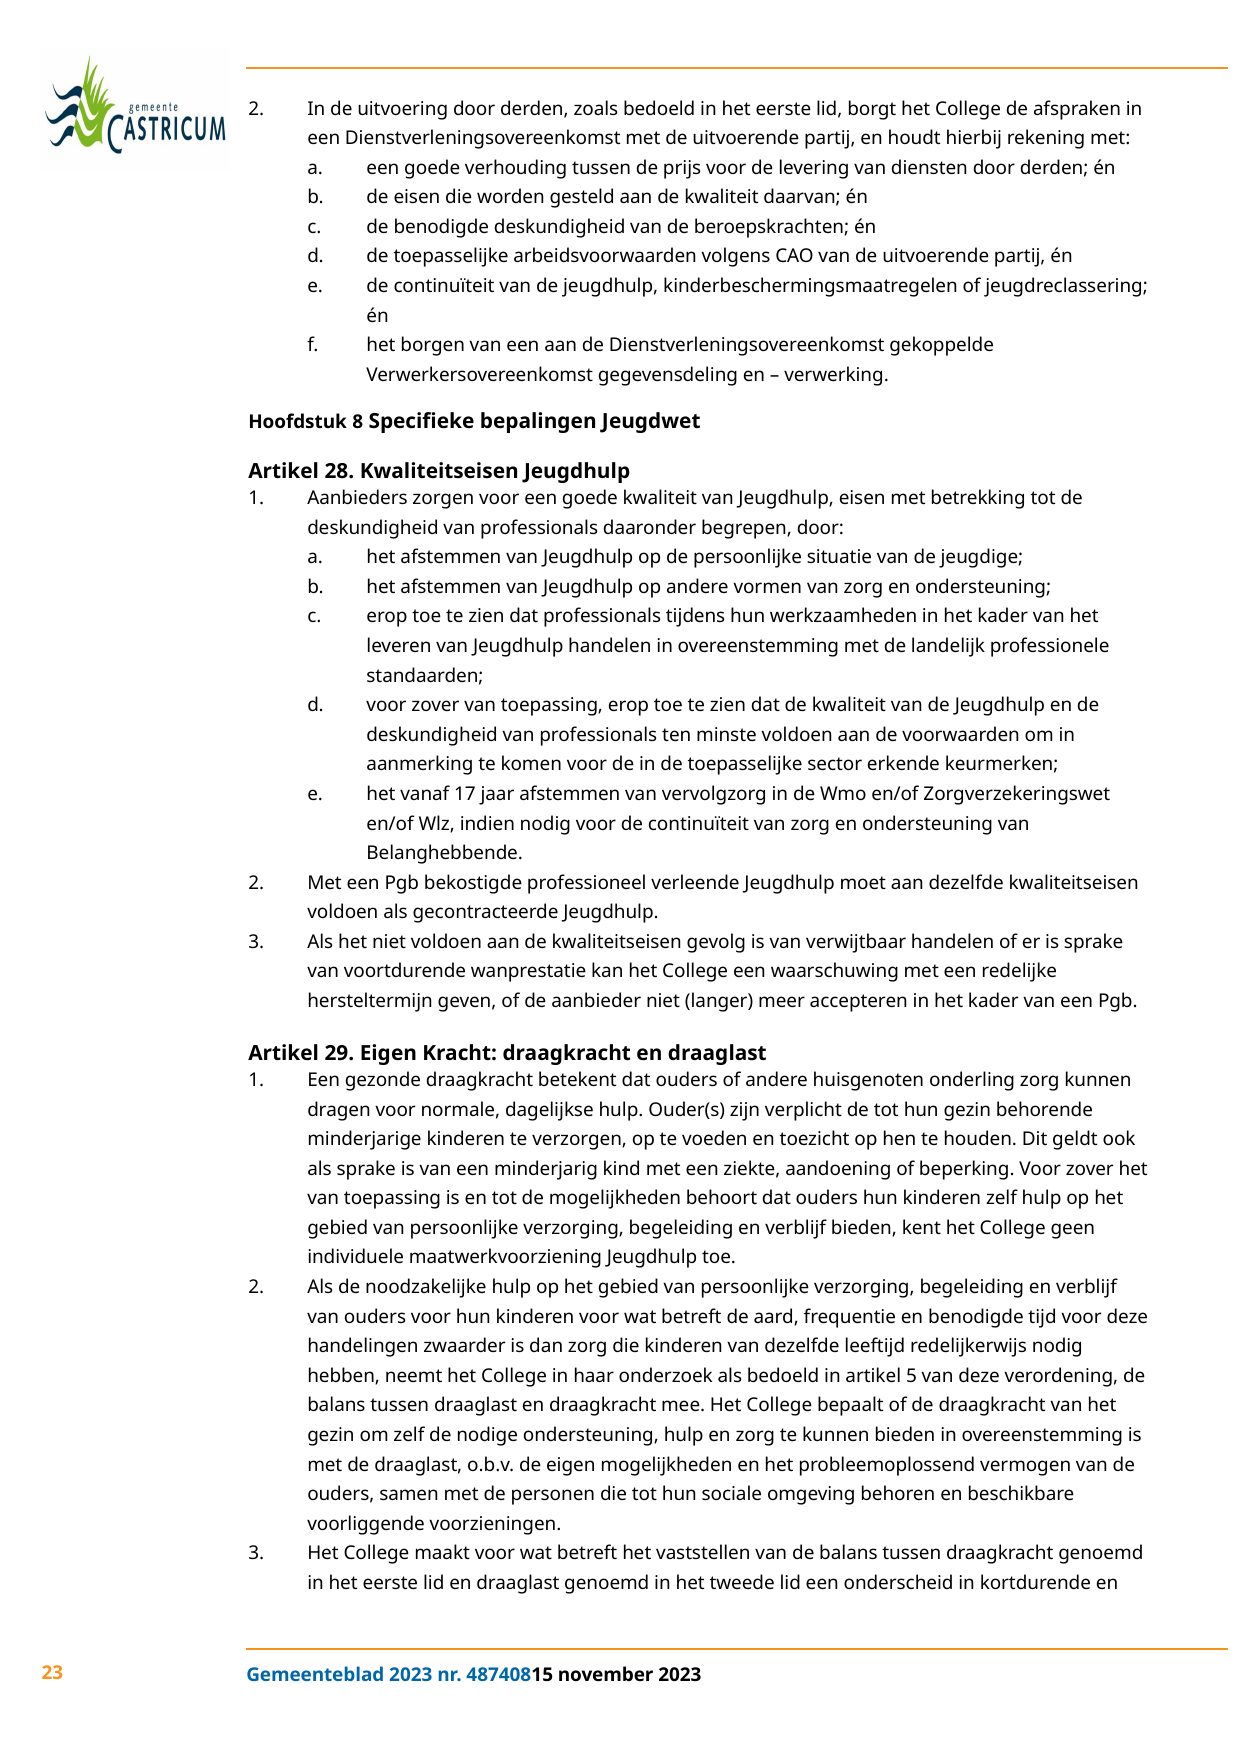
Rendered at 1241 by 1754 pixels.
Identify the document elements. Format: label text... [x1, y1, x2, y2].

list een goede verhouding tussen de prijs voor de levering van diensten door derden; én [307, 154, 1152, 180]
list Als de noodzakelijke hulp op het gebied van persoonlijke verzorging, begeleiding en verblijf van ouders voor hun kinderen voor wat betreft de aard, frequentie en benodigde tijd voor deze handelingen zwaarder is dan zorg die kinderen van dezelfde leeftijd redelijkerwijs nodig hebben, neemt het College in haar onderzoek als bedoeld in artikel 5 van deze verordening, de balans tussen draaglast en draagkracht mee. Het College bepaalt of de draagkracht van het gezin om zelf de nodige ondersteuning, hulp en zorg te kunnen bieden in overeenstemming is met de draaglast, o.b.v. de eigen mogelijkheden en het probleemoplossend vermogen van de ouders, samen met de personen die tot hun sociale omgeving behoren en beschikbare voorliggende voorzieningen. [248, 1273, 1152, 1536]
list In de uitvoering door derden, zoals bedoeld in het eerste lid, borgt het College de afspraken in een Dienstverleningsovereenkomst met de uitvoerende partij, en houdt hierbij rekening met: [248, 95, 1152, 150]
text Hoofdstuk 8 Specifieke bepalingen Jeugdwet [248, 407, 1152, 435]
list het vanaf 17 jaar afstemmen van vervolgzorg in de Wmo en/of Zorgverzekeringswet en/of Wlz, indien nodig voor de continuïteit van zorg en ondersteuning van Belanghebbende. [307, 780, 1152, 865]
list de benodigde deskundigheid van de beroepskrachten; én [307, 213, 1152, 239]
list Het College maakt voor wat betreft het vaststellen van de balans tussen draagkracht genoemd in het eerste lid en draaglast genoemd in het tweede lid een onderscheid in kortdurende en [248, 1539, 1152, 1595]
list Een gezonde draagkracht betekent dat ouders of andere huisgenoten onderling zorg kunnen dragen voor normale, dagelijkse hulp. Ouder(s) zijn verplicht de tot hun gezin behorende minderjarige kinderen te verzorgen, op te voeden en toezicht op hen te houden. Dit geldt ook als sprake is van een minderjarig kind met een ziekte, aandoening of beperking. Voor zover het van toepassing is en tot de mogelijkheden behoort dat ouders hun kinderen zelf hulp op het gebied van persoonlijke verzorging, begeleiding en verblijf bieden, kent het College geen individuele maatwerkvoorziening Jeugdhulp toe. [248, 1066, 1152, 1269]
list het borgen van een aan de Dienstverleningsovereenkomst gekoppelde Verwerkersovereenkomst gegevensdeling en – verwerking. [307, 331, 1152, 387]
list de toepasselijke arbeidsvoorwaarden volgens CAO van de uitvoerende partij, én [307, 243, 1152, 268]
text Artikel 28. Kwaliteitseisen Jeugdhulp [248, 456, 1152, 484]
picture [41, 47, 231, 172]
list Aanbieders zorgen voor een goede kwaliteit van Jeugdhulp, eisen met betrekking tot de deskundigheid van professionals daaronder begrepen, door: [248, 484, 1152, 540]
list voor zover van toepassing, erop toe te zien dat de kwaliteit van de Jeugdhulp en de deskundigheid van professionals ten minste voldoen aan de voorwaarden om in aanmerking te komen voor de in de toepasselijke sector erkende keurmerken; [307, 691, 1152, 776]
list het afstemmen van Jeugdhulp op andere vormen van zorg en ondersteuning; [307, 573, 1152, 599]
list erop toe te zien dat professionals tijdens hun werkzaamheden in het kader van het leveren van Jeugdhulp handelen in overeenstemming met de landelijk professionele standaarden; [307, 603, 1152, 688]
list de eisen die worden gesteld aan de kwaliteit daarvan; én [307, 183, 1152, 209]
list Als het niet voldoen aan de kwaliteitseisen gevolg is van verwijtbaar handelen of er is sprake van voortdurende wanprestatie kan het College een waarschuwing met een redelijke hersteltermijn geven, of de aanbieder niet (langer) meer accepteren in het kader van een Pgb. [248, 928, 1152, 1013]
text Artikel 29. Eigen Kracht: draagkracht en draaglast [248, 1038, 1152, 1066]
list de continuïteit van de jeugdhulp, kinderbeschermingsmaatregelen of jeugdreclassering; én [307, 272, 1152, 328]
list het afstemmen van Jeugdhulp op de persoonlijke situatie van de jeugdige; [307, 543, 1152, 569]
list Met een Pgb bekostigde professioneel verleende Jeugdhulp moet aan dezelfde kwaliteitseisen voldoen als gecontracteerde Jeugdhulp. [248, 869, 1152, 924]
